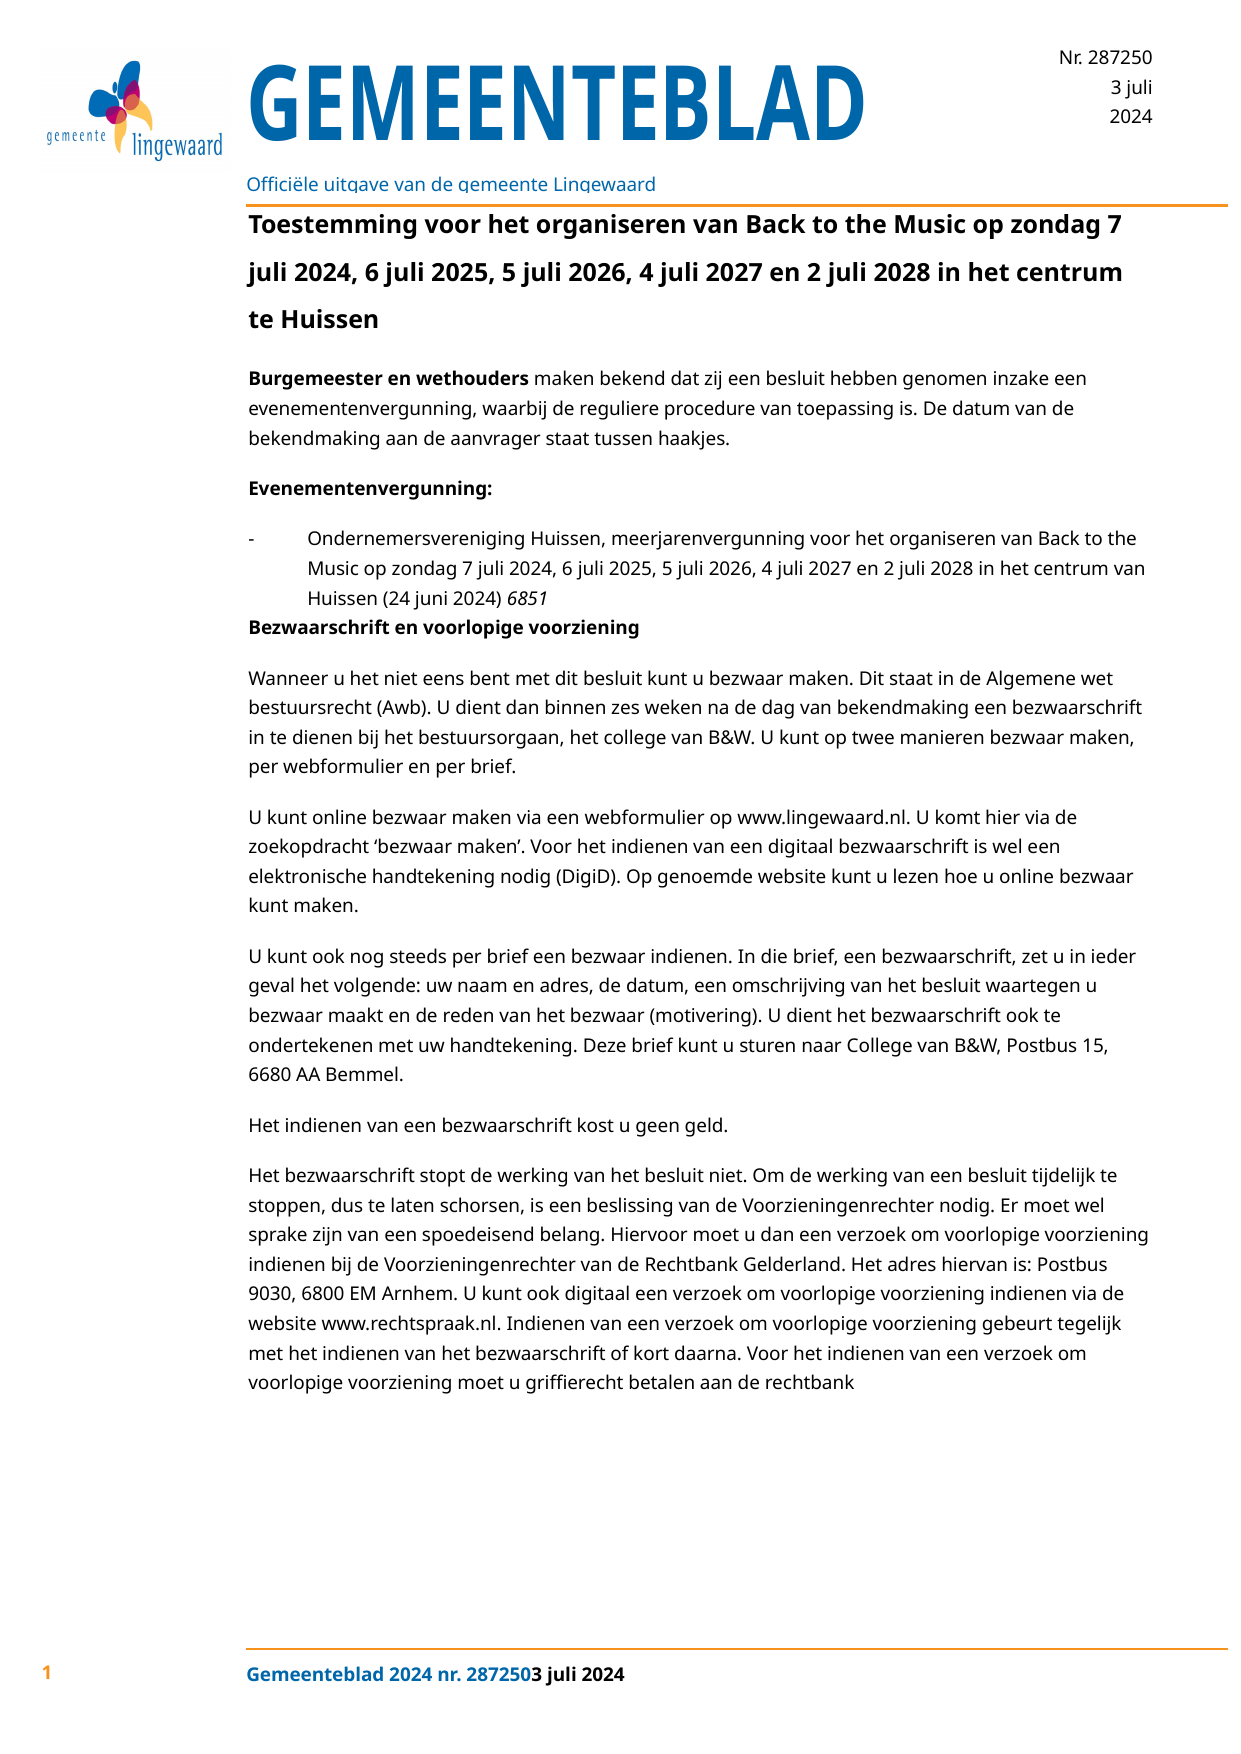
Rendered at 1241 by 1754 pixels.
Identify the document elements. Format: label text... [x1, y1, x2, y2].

text Wanneer u het niet eens bent met dit besluit kunt u bezwaar maken. Dit staat in de Algemene wet bestuursrecht (Awb). U dient dan binnen zes weken na de dag van bekendmaking een bezwaarschrift in te dienen bij het bestuursorgaan, het college van B&W. U kunt op twee manieren bezwaar maken, per webformulier en per brief. [248, 665, 1152, 779]
text U kunt ook nog steeds per brief een bezwaar indienen. In die brief, een bezwaarschrift, zet u in ieder geval het volgende: uw naam en adres, de datum, een omschrijving van het besluit waartegen u bezwaar maakt en de reden van het bezwaar (motivering). U dient het bezwaarschrift ook te ondertekenen met uw handtekening. Deze brief kunt u sturen naar College van B&W, Postbus 15, 6680 AA Bemmel. [248, 943, 1152, 1087]
text U kunt online bezwaar maken via een webformulier op www.lingewaard.nl. U komt hier via de zoekopdracht ‘bezwaar maken’. Voor het indienen van een digitaal bezwaarschrift is wel een elektronische handtekening nodig (DigiD). Op genoemde website kunt u lezen hoe u online bezwaar kunt maken. [248, 804, 1152, 918]
picture [41, 47, 231, 172]
text Bezwaarschrift en voorlopige voorziening [248, 614, 1152, 640]
text Burgemeester en wethouders maken bekend dat zij een besluit hebben genomen inzake een evenementenvergunning, waarbij de reguliere procedure van toepassing is. De datum van de bekendmaking aan de aanvrager staat tussen haakjes. [248, 366, 1152, 450]
list Ondernemersvereniging Huissen, meerjarenvergunning voor het organiseren van Back to the Music op zondag 7 juli 2024, 6 juli 2025, 5 juli 2026, 4 juli 2027 en 2 juli 2028 in het centrum van Huissen (24 juni 2024) 6851 [248, 526, 1152, 610]
text Evenementenvergunning: [248, 475, 1152, 501]
text Toestemming voor het organiseren van Back to the Music op zondag 7 juli 2024, 6 juli 2025, 5 juli 2026, 4 juli 2027 en 2 juli 2028 in het centrum te Huissen [248, 207, 1152, 336]
text Het indienen van een bezwaarschrift kost u geen geld. [248, 1112, 1152, 1137]
text Het bezwaarschrift stopt de werking van het besluit niet. Om de werking van een besluit tijdelijk te stoppen, dus te laten schorsen, is een beslissing van de Voorzieningenrechter nodig. Er moet wel sprake zijn van een spoedeisend belang. Hiervoor moet u dan een verzoek om voorlopige voorziening indienen bij de Voorzieningenrechter van de Rechtbank Gelderland. Het adres hiervan is: Postbus 9030, 6800 EM Arnhem. U kunt ook digitaal een verzoek om voorlopige voorziening indienen via de website www.rechtspraak.nl. Indienen van een verzoek om voorlopige voorziening gebeurt tegelijk met het indienen van het bezwaarschrift of kort daarna. Voor het indienen van een verzoek om voorlopige voorziening moet u griffierecht betalen aan de rechtbank [248, 1162, 1152, 1395]
